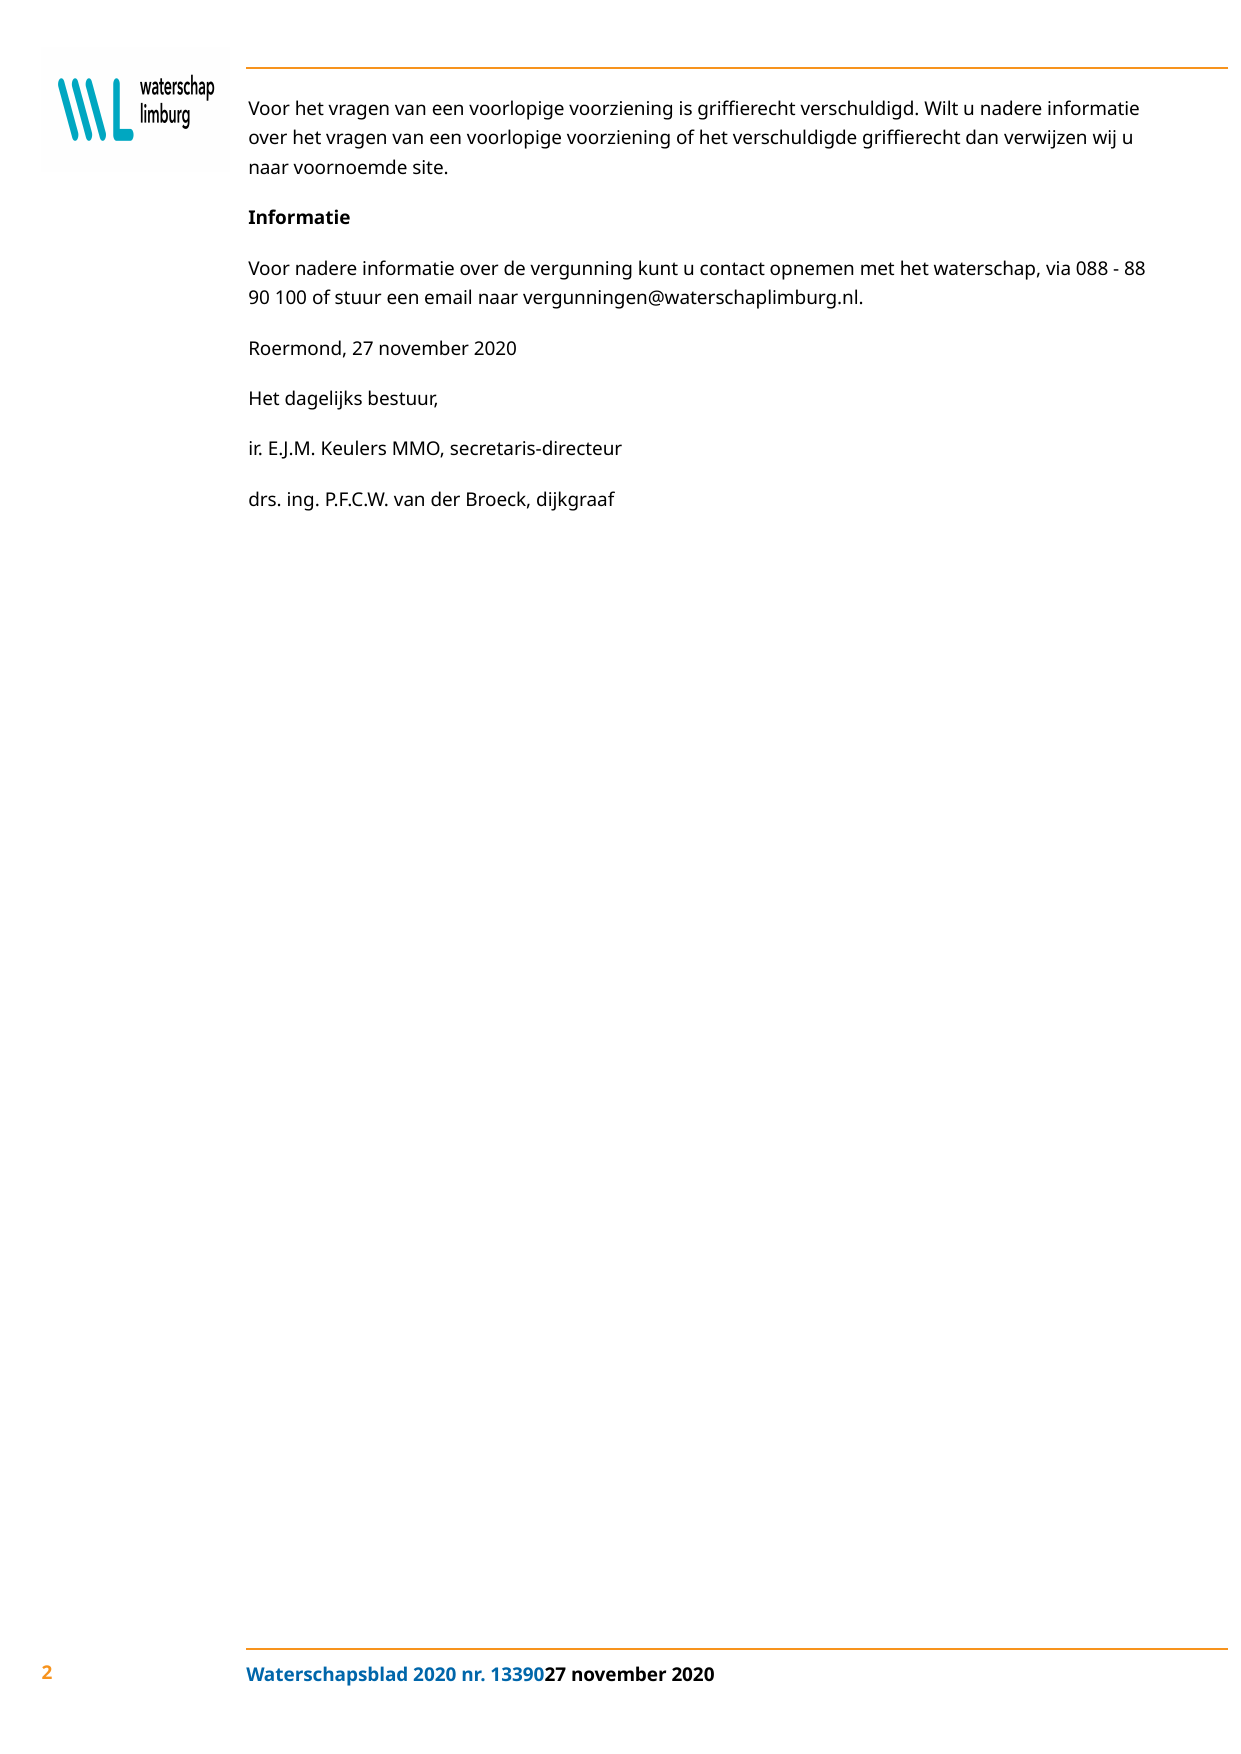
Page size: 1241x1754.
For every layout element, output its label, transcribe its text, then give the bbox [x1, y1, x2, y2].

text Voor nadere informatie over de vergunning kunt u contact opnemen met het waterschap, via 088 - 88 90 100 of stuur een email naar vergunningen@waterschaplimburg.nl. [248, 255, 1152, 310]
text ir. E.J.M. Keulers MMO, secretaris-directeur [248, 436, 1152, 461]
text Informatie [248, 204, 1152, 230]
text drs. ing. P.F.C.W. van der Broeck, dijkgraaf [248, 486, 1152, 512]
text Voor het vragen van een voorlopige voorziening is griffierecht verschuldigd. Wilt u nadere informatie over het vragen van een voorlopige voorziening of het verschuldigde griffierecht dan verwijzen wij u naar voornoemde site. [248, 95, 1152, 180]
picture [41, 47, 231, 172]
text Roermond, 27 november 2020 [248, 335, 1152, 361]
text Het dagelijks bestuur, [248, 385, 1152, 411]
